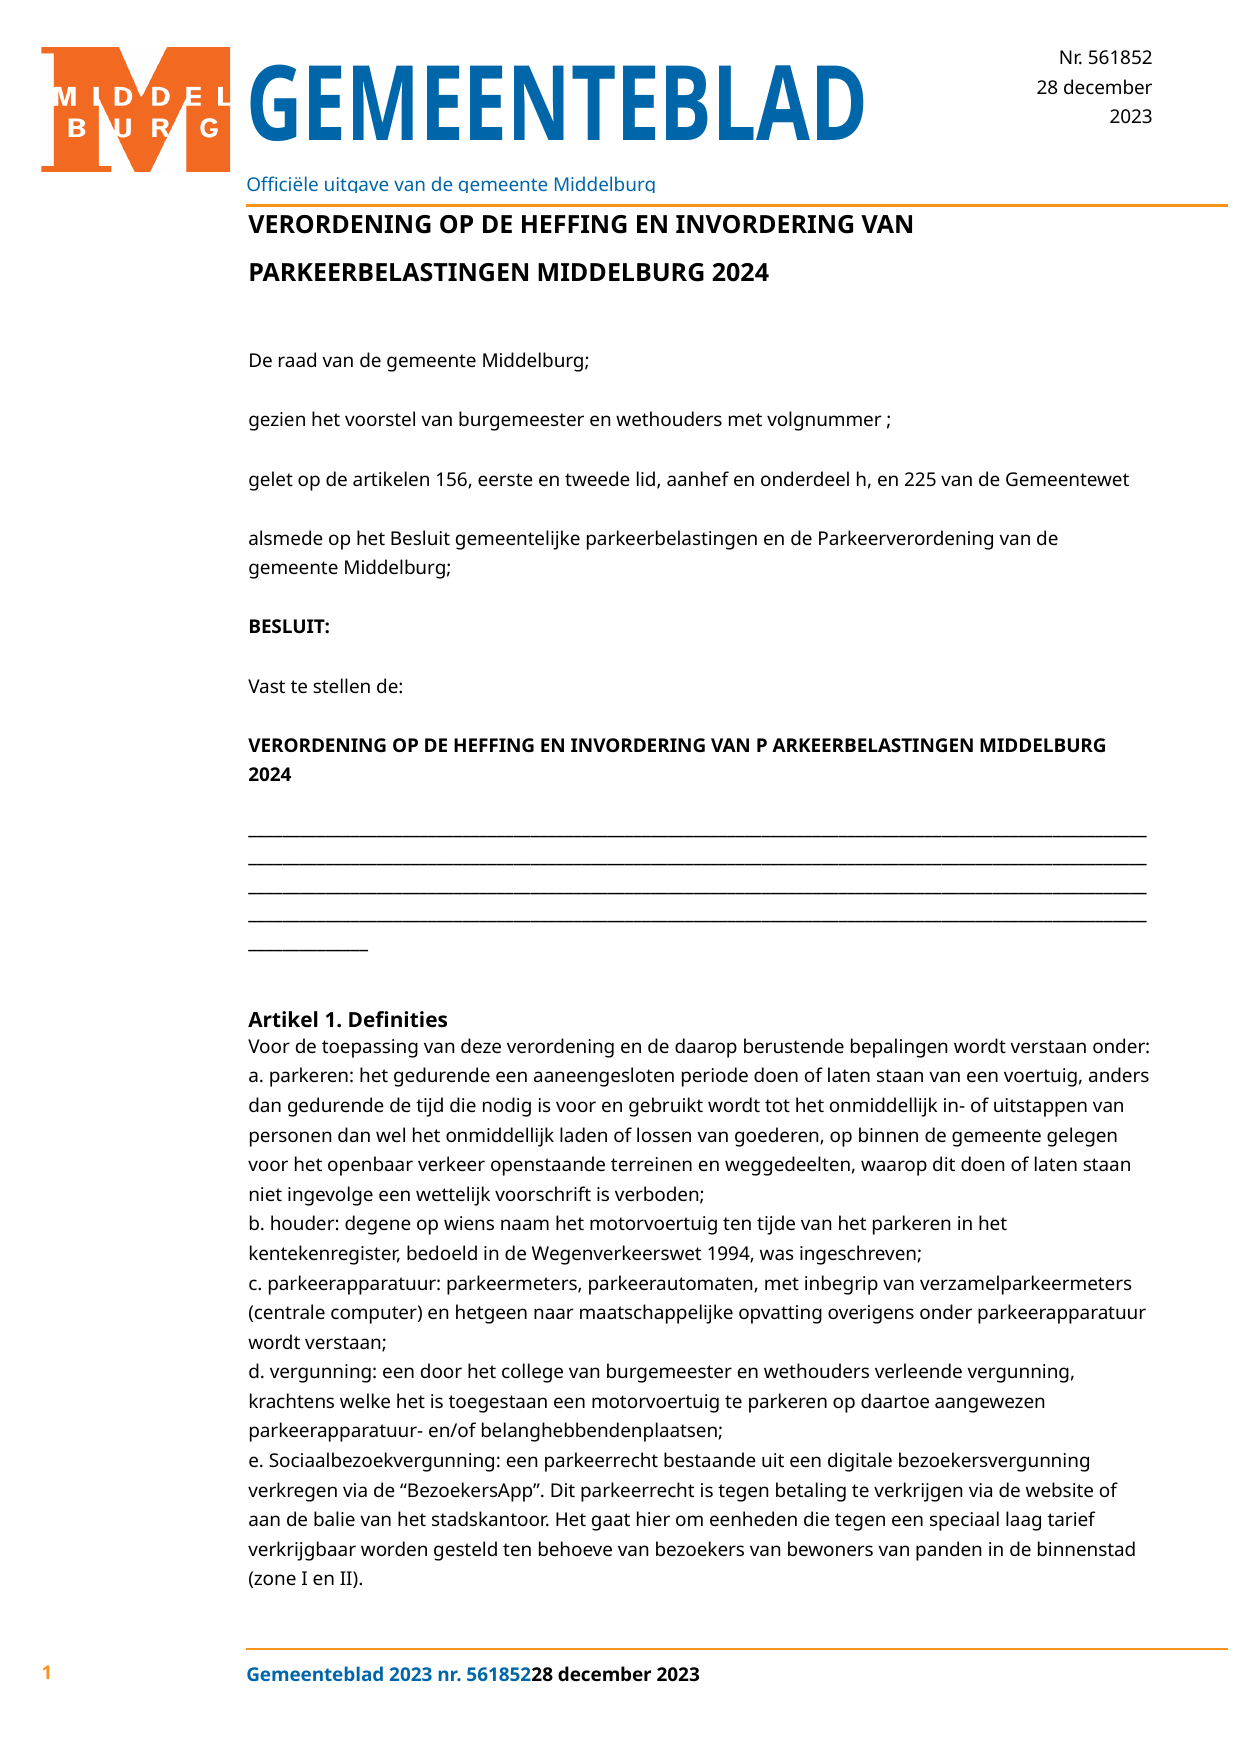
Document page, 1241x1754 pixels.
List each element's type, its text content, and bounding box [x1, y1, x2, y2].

text Voor de toepassing van deze verordening en de daarop berustende bepalingen wordt verstaan onder: [248, 1033, 1152, 1059]
text __________________________________________________________________________________________________________________________________________________________________________________________________________________________________________________________________________________________________________________________________________________________________________________________________________________________________________________ [248, 812, 1152, 954]
text a. parkeren: het gedurende een aaneengesloten periode doen of laten staan van een voertuig, anders dan gedurende de tijd die nodig is voor en gebruikt wordt tot het onmiddellijk in- of uitstappen van personen dan wel het onmiddellijk laden of lossen van goederen, op binnen de gemeente gelegen voor het openbaar verkeer openstaande terreinen en weggedeelten, waarop dit doen of laten staan niet ingevolge een wettelijk voorschrift is verboden; [248, 1063, 1152, 1207]
text Artikel 1. Definities [248, 1005, 1152, 1033]
text VERORDENING OP DE HEFFING EN INVORDERING VAN P ARKEERBELASTINGEN MIDDELBURG 2024 [248, 732, 1152, 787]
text gelet op de artikelen 156, eerste en tweede lid, aanhef en onderdeel h, en 225 van de Gemeentewet [248, 466, 1152, 492]
text Vast te stellen de: [248, 673, 1152, 699]
text BESLUIT: [248, 614, 1152, 639]
text c. parkeerapparatuur: parkeermeters, parkeerautomaten, met inbegrip van verzamelparkeermeters (centrale computer) en hetgeen naar maatschappelijke opvatting overigens onder parkeerapparatuur wordt verstaan; [248, 1270, 1152, 1355]
picture [41, 47, 231, 172]
text alsmede op het Besluit gemeentelijke parkeerbelastingen en de Parkeerverordening van de gemeente Middelburg; [248, 525, 1152, 580]
text gezien het voorstel van burgemeester en wethouders met volgnummer ; [248, 407, 1152, 432]
text b. houder: degene op wiens naam het motorvoertuig ten tijde van het parkeren in het kentekenregister, bedoeld in de Wegenverkeerswet 1994, was ingeschreven; [248, 1211, 1152, 1266]
text De raad van de gemeente Middelburg; [248, 347, 1152, 373]
text e. Sociaalbezoekvergunning: een parkeerrecht bestaande uit een digitale bezoekersvergunning verkregen via de “BezoekersApp”. Dit parkeerrecht is tegen betaling te verkrijgen via de website of aan de balie van het stadskantoor. Het gaat hier om eenheden die tegen een speciaal laag tarief verkrijgbaar worden gesteld ten behoeve van bezoekers van bewoners van panden in de binnenstad (zone I en II). [248, 1447, 1152, 1591]
text VERORDENING OP DE HEFFING EN INVORDERING VAN PARKEERBELASTINGEN MIDDELBURG 2024 [248, 207, 1152, 288]
text d. vergunning: een door het college van burgemeester en wethouders verleende vergunning, krachtens welke het is toegestaan een motorvoertuig te parkeren op daartoe aangewezen parkeerapparatuur- en/of belanghebbendenplaatsen; [248, 1358, 1152, 1443]
